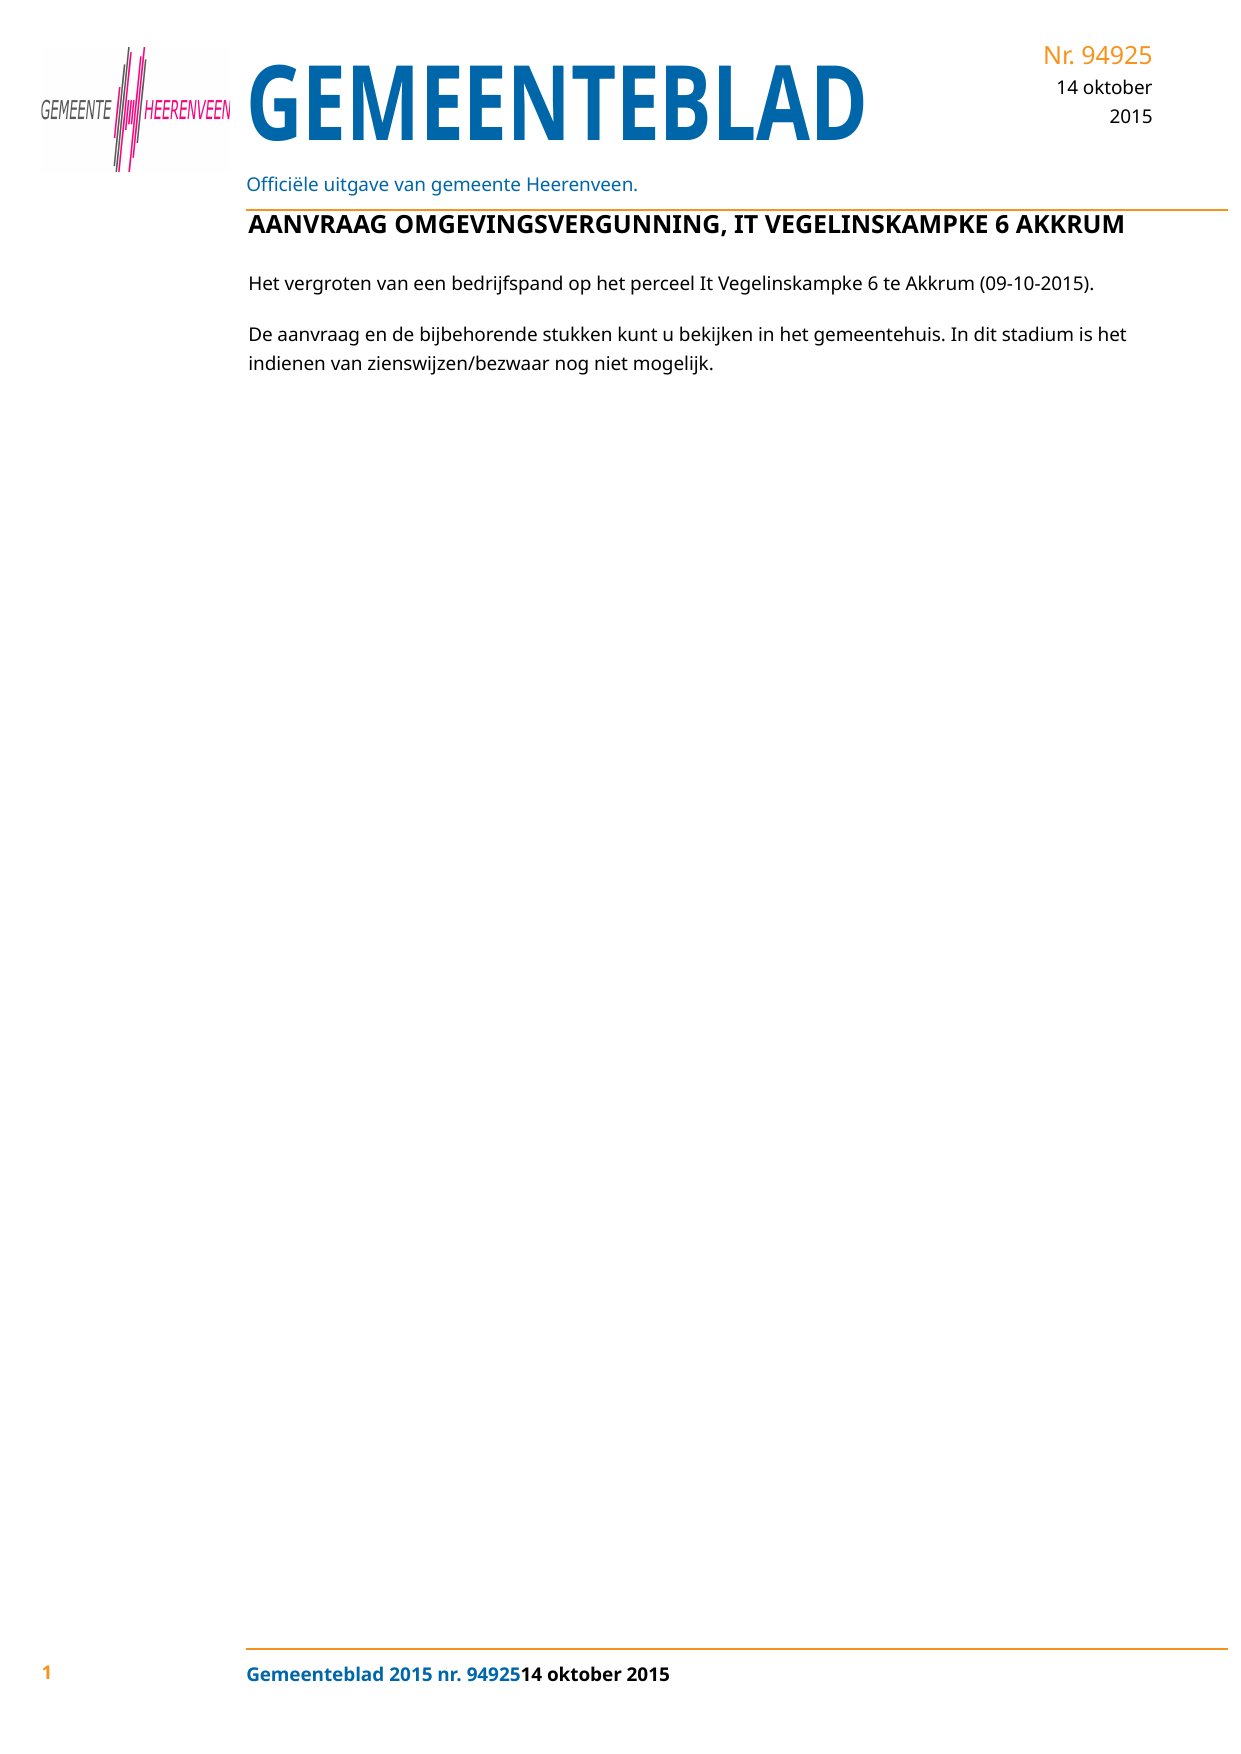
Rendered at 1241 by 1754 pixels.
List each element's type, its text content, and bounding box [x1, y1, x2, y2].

text AANVRAAG OMGEVINGSVERGUNNING, IT VEGELINSKAMPKE 6 AKKRUM [248, 211, 1152, 241]
text De aanvraag en de bijbehorende stukken kunt u bekijken in het gemeentehuis. In dit stadium is het indienen van zienswijzen/bezwaar nog niet mogelijk. [248, 321, 1152, 376]
text Het vergroten van een bedrijfspand op het perceel It Vegelinskampke 6 te Akkrum (09-10-2015). [248, 270, 1152, 296]
picture [41, 47, 231, 172]
